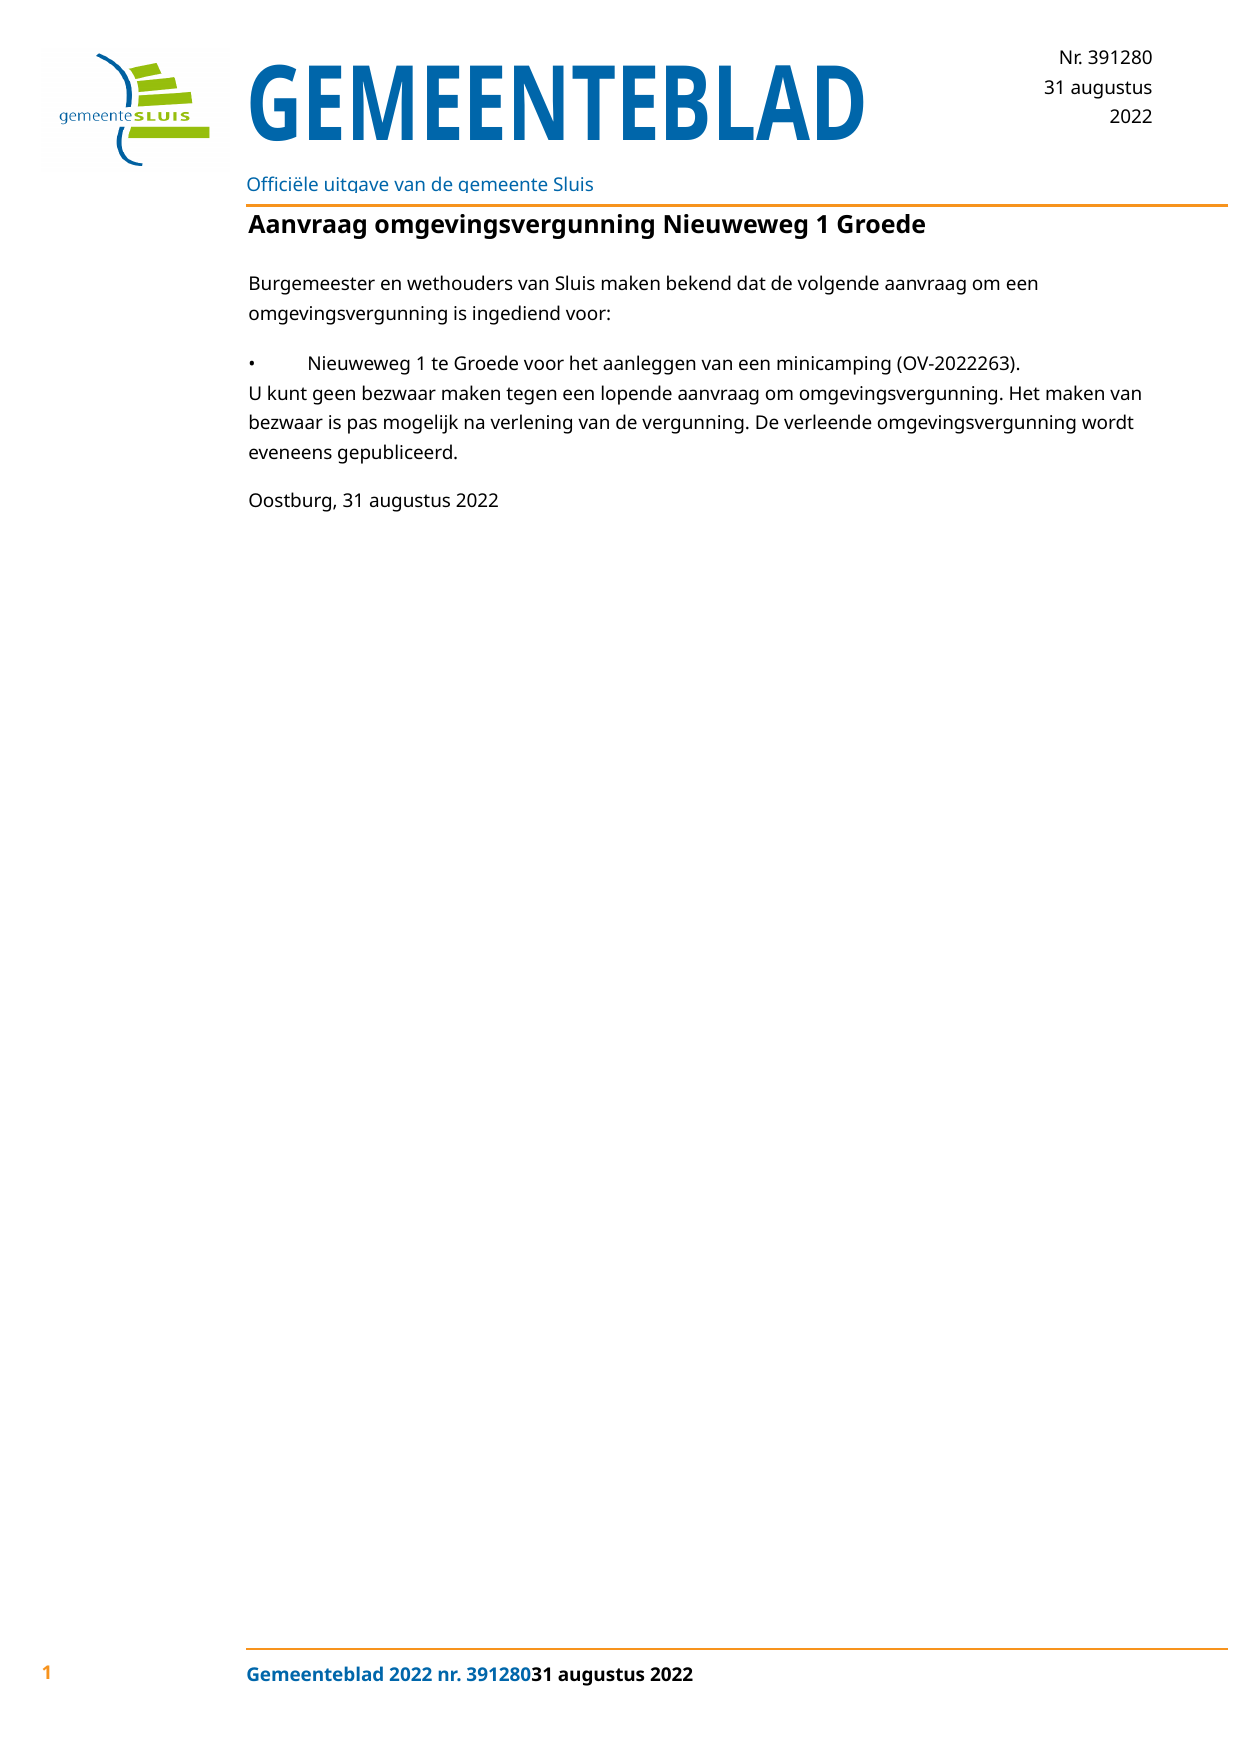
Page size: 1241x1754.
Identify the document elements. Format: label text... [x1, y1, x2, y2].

text Oostburg, 31 augustus 2022 [248, 487, 1152, 513]
list Nieuweweg 1 te Groede voor het aanleggen van een minicamping (OV-2022263). [248, 350, 1152, 376]
text U kunt geen bezwaar maken tegen een lopende aanvraag om omgevingsvergunning. Het maken van bezwaar is pas mogelijk na verlening van de vergunning. De verleende omgevingsvergunning wordt eveneens gepubliceerd. [248, 380, 1152, 465]
text Aanvraag omgevingsvergunning Nieuweweg 1 Groede [248, 207, 1152, 241]
text Burgemeester en wethouders van Sluis maken bekend dat de volgende aanvraag om een omgevingsvergunning is ingediend voor: [248, 270, 1152, 326]
picture [41, 47, 231, 172]
